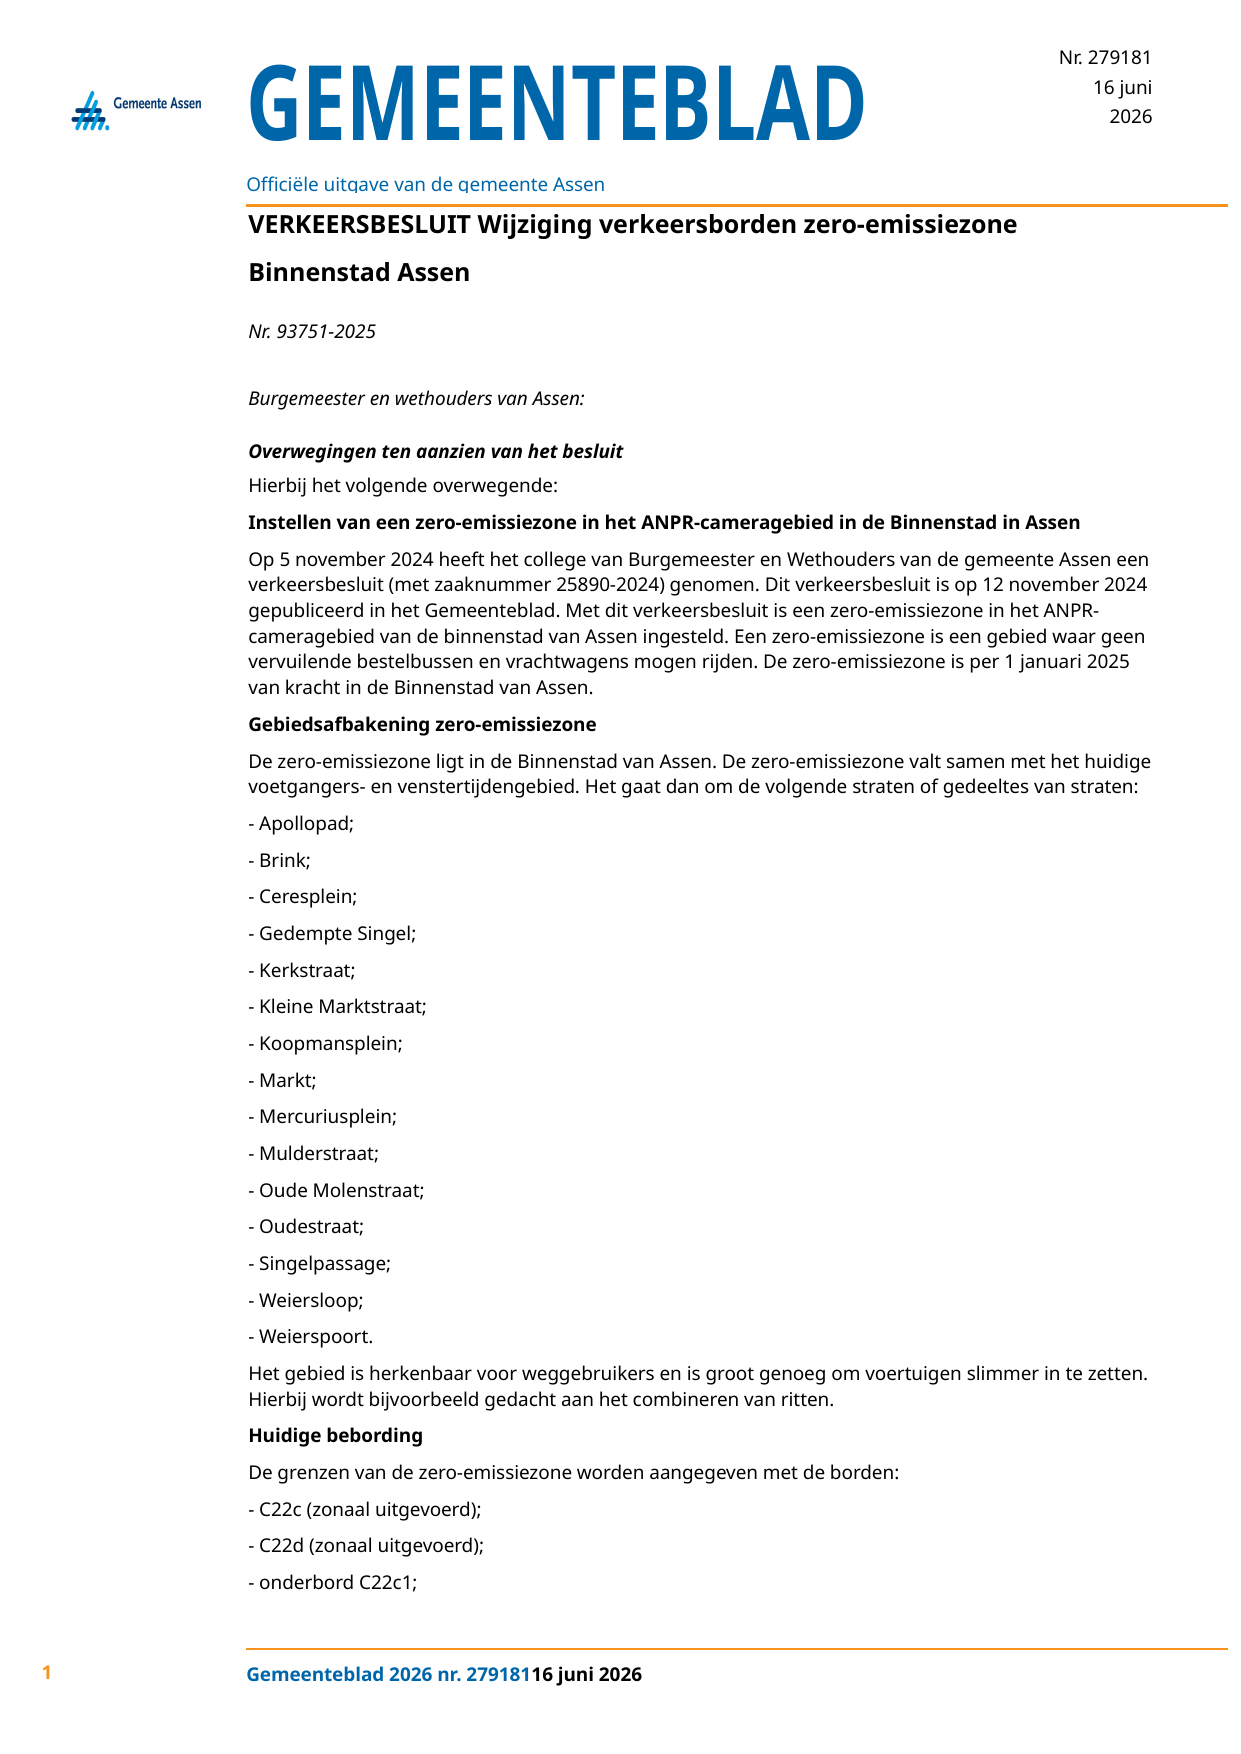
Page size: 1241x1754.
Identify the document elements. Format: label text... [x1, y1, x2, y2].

picture [41, 47, 231, 172]
text - Kleine Marktstraat; [248, 993, 1152, 1019]
text - C22c (zonaal uitgevoerd); [248, 1496, 1152, 1522]
text - Weierspoort. [248, 1323, 1152, 1349]
text - Markt; [248, 1067, 1152, 1093]
text Hierbij het volgende overwegende: [248, 472, 1152, 498]
text Huidige bebording [248, 1423, 1152, 1448]
text De zero-emissiezone ligt in de Binnenstad van Assen. De zero-emissiezone valt samen met het huidige voetgangers- en venstertijdengebied. Het gaat dan om de volgende straten of gedeeltes van straten: [248, 748, 1152, 799]
text - Gedempte Singel; [248, 920, 1152, 946]
text Nr. 93751-2025 [248, 318, 1152, 344]
text - Oude Molenstraat; [248, 1177, 1152, 1203]
text - Apollopad; [248, 810, 1152, 836]
text - Mercuriusplein; [248, 1103, 1152, 1129]
text - Kerkstraat; [248, 957, 1152, 983]
text - Weiersloop; [248, 1287, 1152, 1313]
text Overwegingen ten aanzien van het besluit [248, 438, 1152, 464]
text Burgemeester en wethouders van Assen: [248, 386, 1152, 411]
text De grenzen van de zero-emissiezone worden aangegeven met de borden: [248, 1459, 1152, 1485]
text - onderbord C22c1; [248, 1569, 1152, 1595]
text - Singelpassage; [248, 1250, 1152, 1276]
text - Mulderstraat; [248, 1140, 1152, 1166]
text Het gebied is herkenbaar voor weggebruikers en is groot genoeg om voertuigen slimmer in te zetten. Hierbij wordt bijvoorbeeld gedacht aan het combineren van ritten. [248, 1360, 1152, 1412]
text - Ceresplein; [248, 883, 1152, 909]
text - Koopmansplein; [248, 1030, 1152, 1056]
text - C22d (zonaal uitgevoerd); [248, 1533, 1152, 1558]
text VERKEERSBESLUIT Wijziging verkeersborden zero-emissiezone Binnenstad Assen [248, 207, 1152, 288]
text - Oudestraat; [248, 1213, 1152, 1239]
text Op 5 november 2024 heeft het college van Burgemeester en Wethouders van de gemeente Assen een verkeersbesluit (met zaaknummer 25890-2024) genomen. Dit verkeersbesluit is op 12 november 2024 gepubliceerd in het Gemeenteblad. Met dit verkeersbesluit is een zero-emissiezone in het ANPR-cameragebied van de binnenstad van Assen ingesteld. Een zero-emissiezone is een gebied waar geen vervuilende bestelbussen en vrachtwagens mogen rijden. De zero-emissiezone is per 1 januari 2025 van kracht in de Binnenstad van Assen. [248, 546, 1152, 700]
text Gebiedsafbakening zero-emissiezone [248, 711, 1152, 737]
text Instellen van een zero-emissiezone in het ANPR-cameragebied in de Binnenstad in Assen [248, 509, 1152, 535]
text - Brink; [248, 847, 1152, 873]
